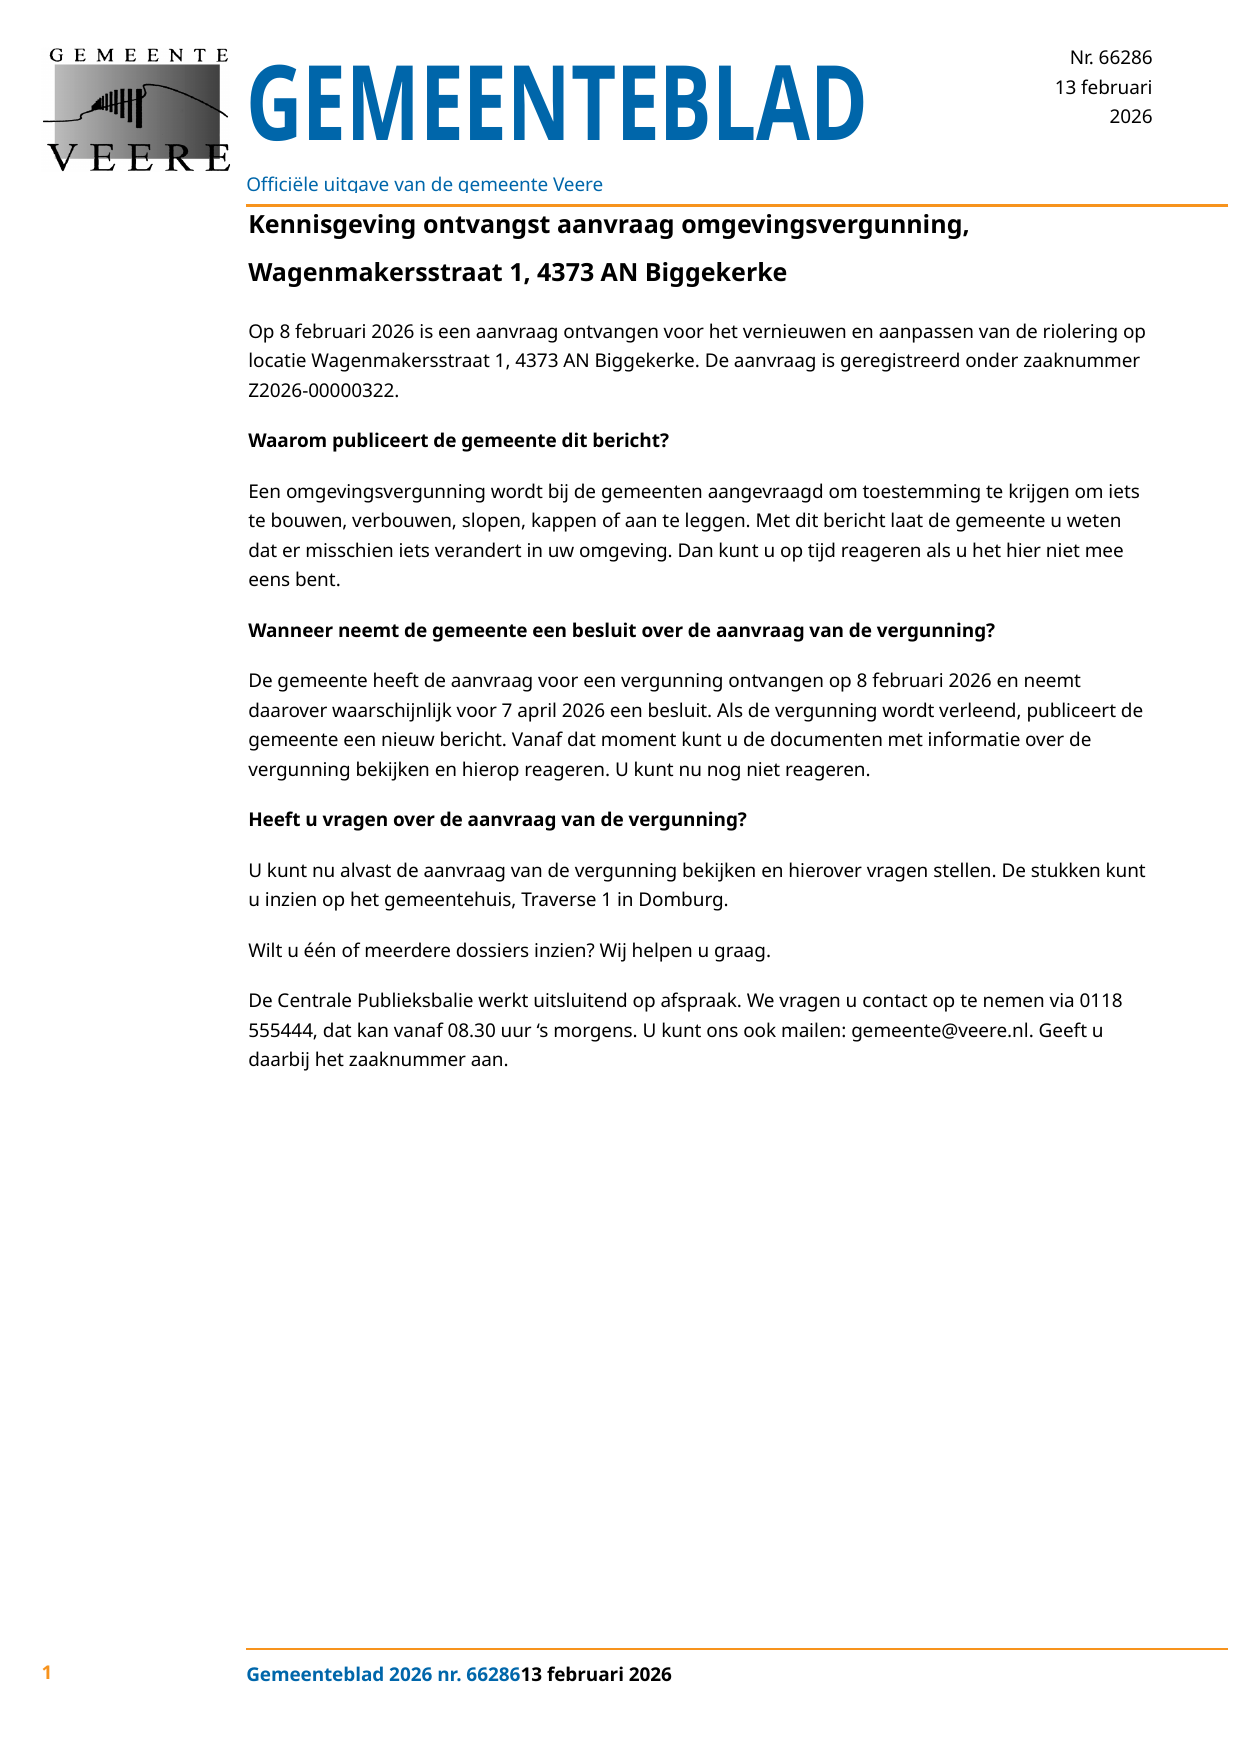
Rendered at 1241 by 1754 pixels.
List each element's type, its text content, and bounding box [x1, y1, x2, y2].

text Een omgevingsvergunning wordt bij de gemeenten aangevraagd om toestemming te krijgen om iets te bouwen, verbouwen, slopen, kappen of aan te leggen. Met dit bericht laat de gemeente u weten dat er misschien iets verandert in uw omgeving. Dan kunt u op tijd reageren als u het hier niet mee eens bent. [248, 478, 1152, 592]
text Wanneer neemt de gemeente een besluit over de aanvraag van de vergunning? [248, 617, 1152, 643]
text Heeft u vragen over de aanvraag van de vergunning? [248, 807, 1152, 832]
text Op 8 februari 2026 is een aanvraag ontvangen voor het vernieuwen en aanpassen van de riolering op locatie Wagenmakersstraat 1, 4373 AN Biggekerke. De aanvraag is geregistreerd onder zaaknummer Z2026-00000322. [248, 318, 1152, 403]
text Waarom publiceert de gemeente dit bericht? [248, 427, 1152, 453]
text Kennisgeving ontvangst aanvraag omgevingsvergunning, Wagenmakersstraat 1, 4373 AN Biggekerke [248, 207, 1152, 288]
text De Centrale Publieksbalie werkt uitsluitend op afspraak. We vragen u contact op te nemen via 0118 555444, dat kan vanaf 08.30 uur ‘s morgens. U kunt ons ook mailen: gemeente@veere.nl. Geeft u daarbij het zaaknummer aan. [248, 987, 1152, 1072]
text U kunt nu alvast de aanvraag van de vergunning bekijken en hierover vragen stellen. De stukken kunt u inzien op het gemeentehuis, Traverse 1 in Domburg. [248, 857, 1152, 912]
picture [41, 47, 231, 172]
text De gemeente heeft de aanvraag voor een vergunning ontvangen op 8 februari 2026 en neemt daarover waarschijnlijk voor 7 april 2026 een besluit. Als de vergunning wordt verleend, publiceert de gemeente een nieuw bericht. Vanaf dat moment kunt u de documenten met informatie over de vergunning bekijken en hierop reageren. U kunt nu nog niet reageren. [248, 667, 1152, 782]
text Wilt u één of meerdere dossiers inzien? Wij helpen u graag. [248, 937, 1152, 963]
